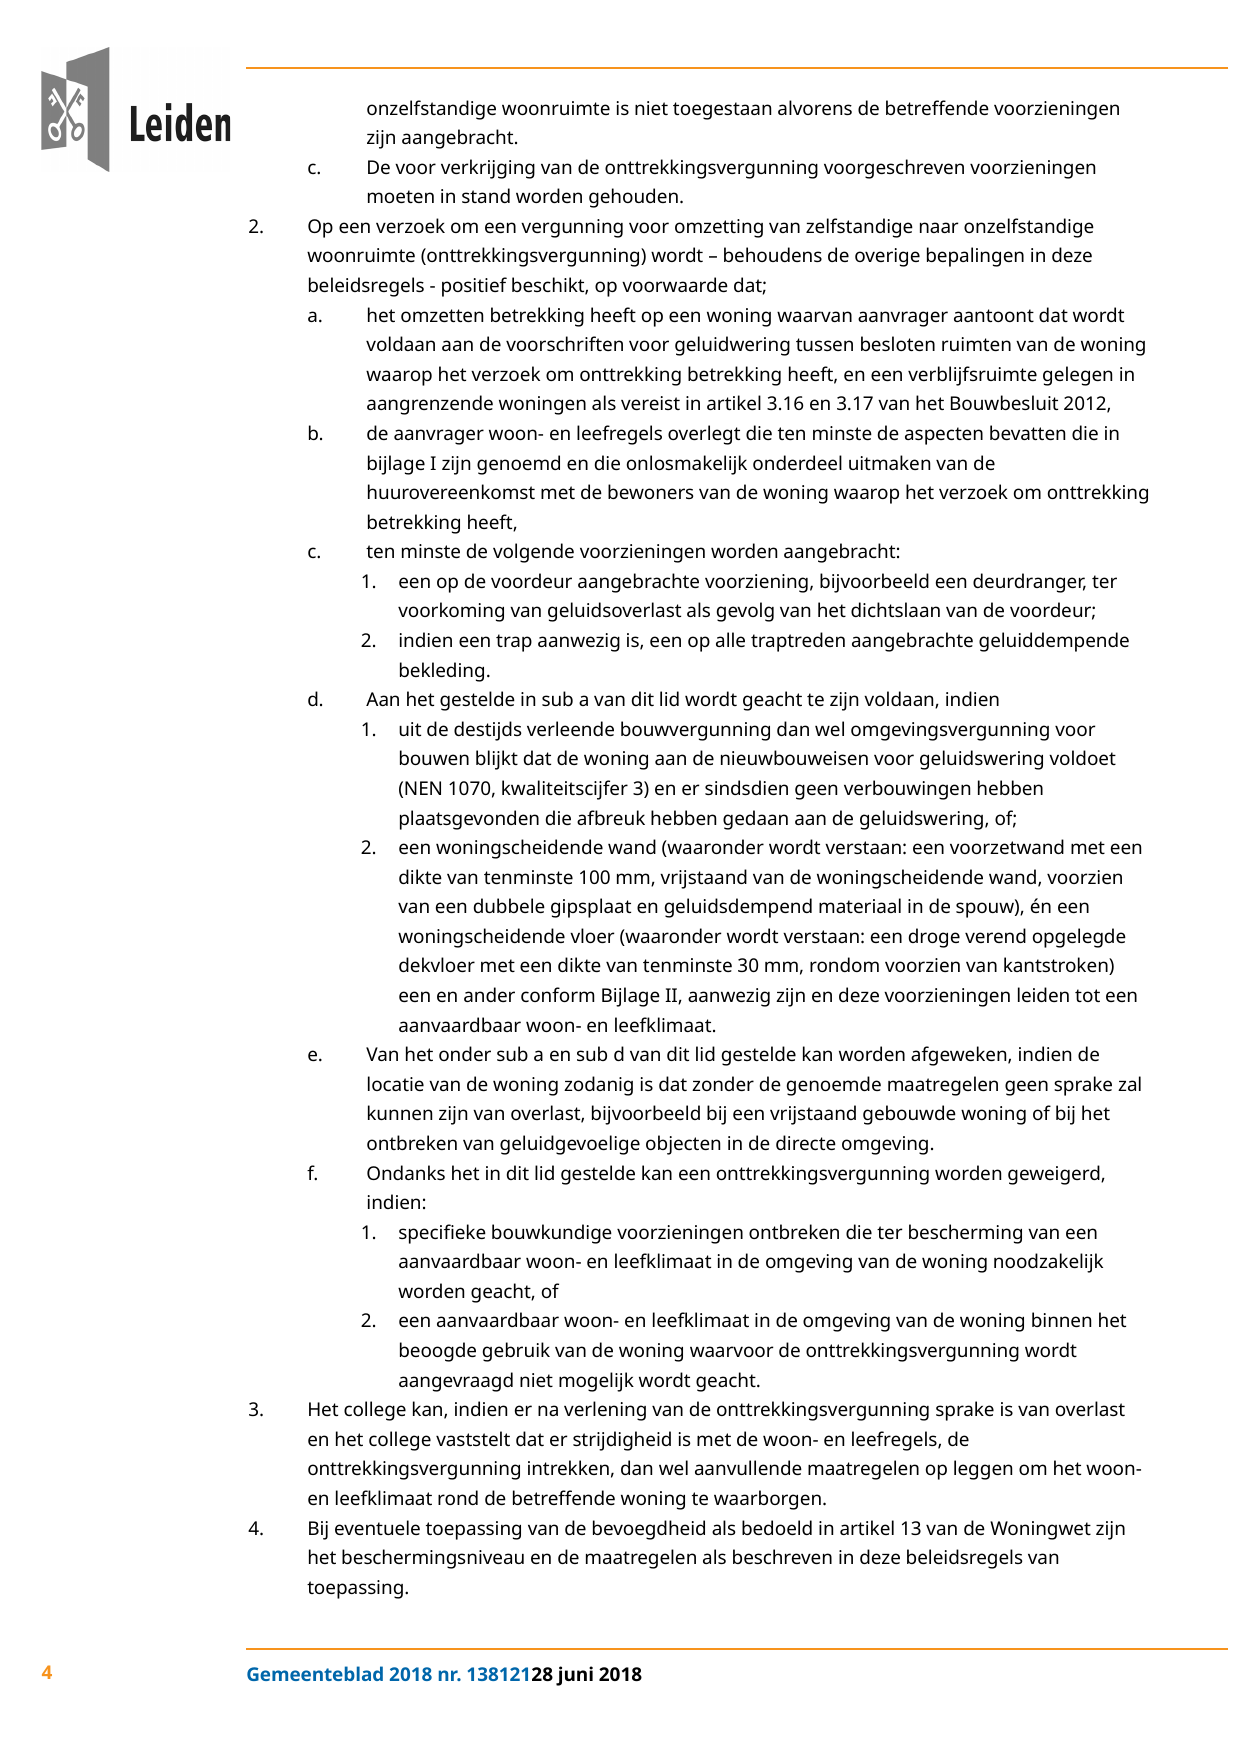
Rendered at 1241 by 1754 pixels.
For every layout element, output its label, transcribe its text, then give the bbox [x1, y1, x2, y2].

list uit de destijds verleende bouwvergunning dan wel omgevingsvergunning voor bouwen blijkt dat de woning aan de nieuwbouweisen voor geluidswering voldoet (NEN 1070, kwaliteitscijfer 3) en er sindsdien geen verbouwingen hebben plaatsgevonden die afbreuk hebben gedaan aan de geluidswering, of; [361, 716, 1152, 831]
list De voor verkrijging van de onttrekkingsvergunning voorgeschreven voorzieningen moeten in stand worden gehouden. [307, 154, 1152, 209]
list Het college kan, indien er na verlening van de onttrekkingsvergunning sprake is van overlast en het college vaststelt dat er strijdigheid is met de woon- en leefregels, de onttrekkingsvergunning intrekken, dan wel aanvullende maatregelen op leggen om het woon- en leefklimaat rond de betreffende woning te waarborgen. [248, 1396, 1152, 1511]
list de aanvrager woon- en leefregels overlegt die ten minste de aspecten bevatten die in bijlage I zijn genoemd en die onlosmakelijk onderdeel uitmaken van de huurovereenkomst met de bewoners van de woning waarop het verzoek om onttrekking betrekking heeft, [307, 420, 1152, 535]
list onzelfstandige woonruimte is niet toegestaan alvorens de betreffende voorzieningen zijn aangebracht. [307, 95, 1152, 150]
list een aanvaardbaar woon- en leefklimaat in de omgeving van de woning binnen het beoogde gebruik van de woning waarvoor de onttrekkingsvergunning wordt aangevraagd niet mogelijk wordt geacht. [361, 1308, 1152, 1393]
picture [41, 47, 231, 172]
list Op een verzoek om een vergunning voor omzetting van zelfstandige naar onzelfstandige woonruimte (onttrekkingsvergunning) wordt – behoudens de overige bepalingen in deze beleidsregels - positief beschikt, op voorwaarde dat; [248, 213, 1152, 298]
list een woningscheidende wand (waaronder wordt verstaan: een voorzetwand met een dikte van tenminste 100 mm, vrijstaand van de woningscheidende wand, voorzien van een dubbele gipsplaat en geluidsdempend materiaal in de spouw), én een woningscheidende vloer (waaronder wordt verstaan: een droge verend opgelegde dekvloer met een dikte van tenminste 30 mm, rondom voorzien van kantstroken) een en ander conform Bijlage II, aanwezig zijn en deze voorzieningen leiden tot een aanvaardbaar woon- en leefklimaat. [361, 834, 1152, 1038]
list het omzetten betrekking heeft op een woning waarvan aanvrager aantoont dat wordt voldaan aan de voorschriften voor geluidwering tussen besloten ruimten van de woning waarop het verzoek om onttrekking betrekking heeft, en een verblijfsruimte gelegen in aangrenzende woningen als vereist in artikel 3.16 en 3.17 van het Bouwbesluit 2012, [307, 302, 1152, 416]
list Bij eventuele toepassing van de bevoegdheid als bedoeld in artikel 13 van de Woningwet zijn het beschermingsniveau en de maatregelen als beschreven in deze beleidsregels van toepassing. [248, 1515, 1152, 1600]
list een op de voordeur aangebrachte voorziening, bijvoorbeeld een deurdranger, ter voorkoming van geluidsoverlast als gevolg van het dichtslaan van de voordeur; [361, 568, 1152, 623]
list specifieke bouwkundige voorzieningen ontbreken die ter bescherming van een aanvaardbaar woon- en leefklimaat in de omgeving van de woning noodzakelijk worden geacht, of [361, 1219, 1152, 1304]
list ten minste de volgende voorzieningen worden aangebracht: [307, 538, 1152, 564]
list indien een trap aanwezig is, een op alle traptreden aangebrachte geluiddempende bekleding. [361, 627, 1152, 683]
list Aan het gestelde in sub a van dit lid wordt geacht te zijn voldaan, indien [307, 686, 1152, 712]
list Van het onder sub a en sub d van dit lid gestelde kan worden afgeweken, indien de locatie van de woning zodanig is dat zonder de genoemde maatregelen geen sprake zal kunnen zijn van overlast, bijvoorbeeld bij een vrijstaand gebouwde woning of bij het ontbreken van geluidgevoelige objecten in de directe omgeving. [307, 1041, 1152, 1156]
list Ondanks het in dit lid gestelde kan een onttrekkingsvergunning worden geweigerd, indien: [307, 1160, 1152, 1215]
